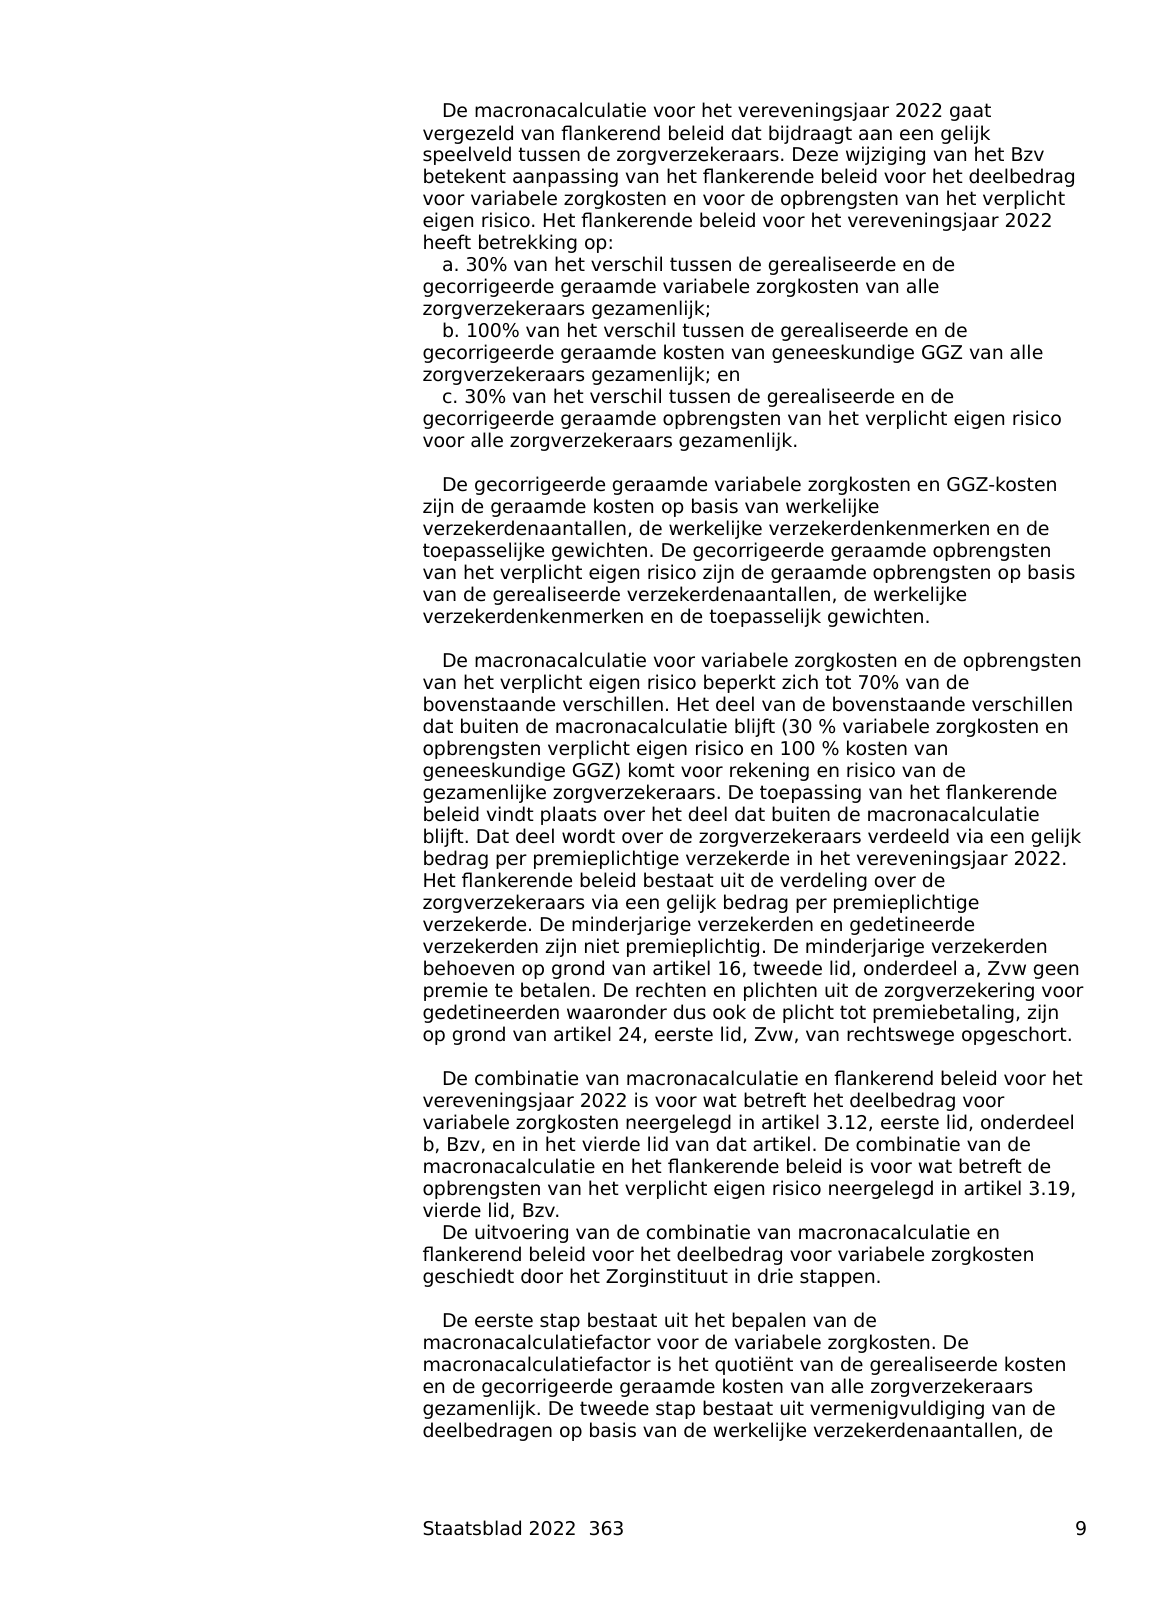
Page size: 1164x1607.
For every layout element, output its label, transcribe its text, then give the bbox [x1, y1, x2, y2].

text De gecorrigeerde geraamde variabele zorgkosten en GGZ-kosten zijn de geraamde kosten op basis van werkelijke verzekerdenaantallen, de werkelijke verzekerdenkenmerken en de toepasselijke gewichten. De gecorrigeerde geraamde opbrengsten van het verplicht eigen risico zijn de geraamde opbrengsten op basis van de gerealiseerde verzekerdenaantallen, de werkelijke verzekerdenkenmerken en de toepasselijk gewichten. [422, 474, 1087, 628]
text De eerste stap bestaat uit het bepalen van de macronacalculatiefactor voor de variabele zorgkosten. De macronacalculatiefactor is het quotiënt van de gerealiseerde kosten en de gecorrigeerde geraamde kosten van alle zorgverzekeraars gezamenlijk. De tweede stap bestaat uit vermenigvuldiging van de deelbedragen op basis van de werkelijke verzekerdenaantallen, de [422, 1310, 1087, 1442]
text De macronacalculatie voor het vereveningsjaar 2022 gaat vergezeld van flankerend beleid dat bijdraagt aan een gelijk speelveld tussen de zorgverzekeraars. Deze wijziging van het Bzv betekent aanpassing van het flankerende beleid voor het deelbedrag voor variabele zorgkosten en voor de opbrengsten van het verplicht eigen risico. Het flankerende beleid voor het vereveningsjaar 2022 heeft betrekking op: [422, 100, 1087, 254]
text De combinatie van macronacalculatie en flankerend beleid voor het vereveningsjaar 2022 is voor wat betreft het deelbedrag voor variabele zorgkosten neergelegd in artikel 3.12, eerste lid, onderdeel b, Bzv, en in het vierde lid van dat artikel. De combinatie van de macronacalculatie en het flankerende beleid is voor wat betreft de opbrengsten van het verplicht eigen risico neergelegd in artikel 3.19, vierde lid, Bzv. [422, 1068, 1087, 1222]
text De macronacalculatie voor variabele zorgkosten en de opbrengsten van het verplicht eigen risico beperkt zich tot 70% van de bovenstaande verschillen. Het deel van de bovenstaande verschillen dat buiten de macronacalculatie blijft (30 % variabele zorgkosten en opbrengsten verplicht eigen risico en 100 % kosten van geneeskundige GGZ) komt voor rekening en risico van de gezamenlijke zorgverzekeraars. De toepassing van het flankerende beleid vindt plaats over het deel dat buiten de macronacalculatie blijft. Dat deel wordt over de zorgverzekeraars verdeeld via een gelijk bedrag per premieplichtige verzekerde in het vereveningsjaar 2022. Het flankerende beleid bestaat uit de verdeling over de zorgverzekeraars via een gelijk bedrag per premieplichtige verzekerde. De minderjarige verzekerden en gedetineerde verzekerden zijn niet premieplichtig. De minderjarige verzekerden behoeven op grond van artikel 16, tweede lid, onderdeel a, Zvw geen premie te betalen. De rechten en plichten uit de zorgverzekering voor gedetineerden waaronder dus ook de plicht tot premiebetaling, zijn op grond van artikel 24, eerste lid, Zvw, van rechtswege opgeschort. [422, 650, 1087, 1046]
text c. 30% van het verschil tussen de gerealiseerde en de gecorrigeerde geraamde opbrengsten van het verplicht eigen risico voor alle zorgverzekeraars gezamenlijk. [422, 386, 1087, 452]
text De uitvoering van de combinatie van macronacalculatie en flankerend beleid voor het deelbedrag voor variabele zorgkosten geschiedt door het Zorginstituut in drie stappen. [422, 1222, 1087, 1288]
text a. 30% van het verschil tussen de gerealiseerde en de gecorrigeerde geraamde variabele zorgkosten van alle zorgverzekeraars gezamenlijk; [422, 254, 1087, 320]
text b. 100% van het verschil tussen de gerealiseerde en de gecorrigeerde geraamde kosten van geneeskundige GGZ van alle zorgverzekeraars gezamenlijk; en [422, 320, 1087, 386]
